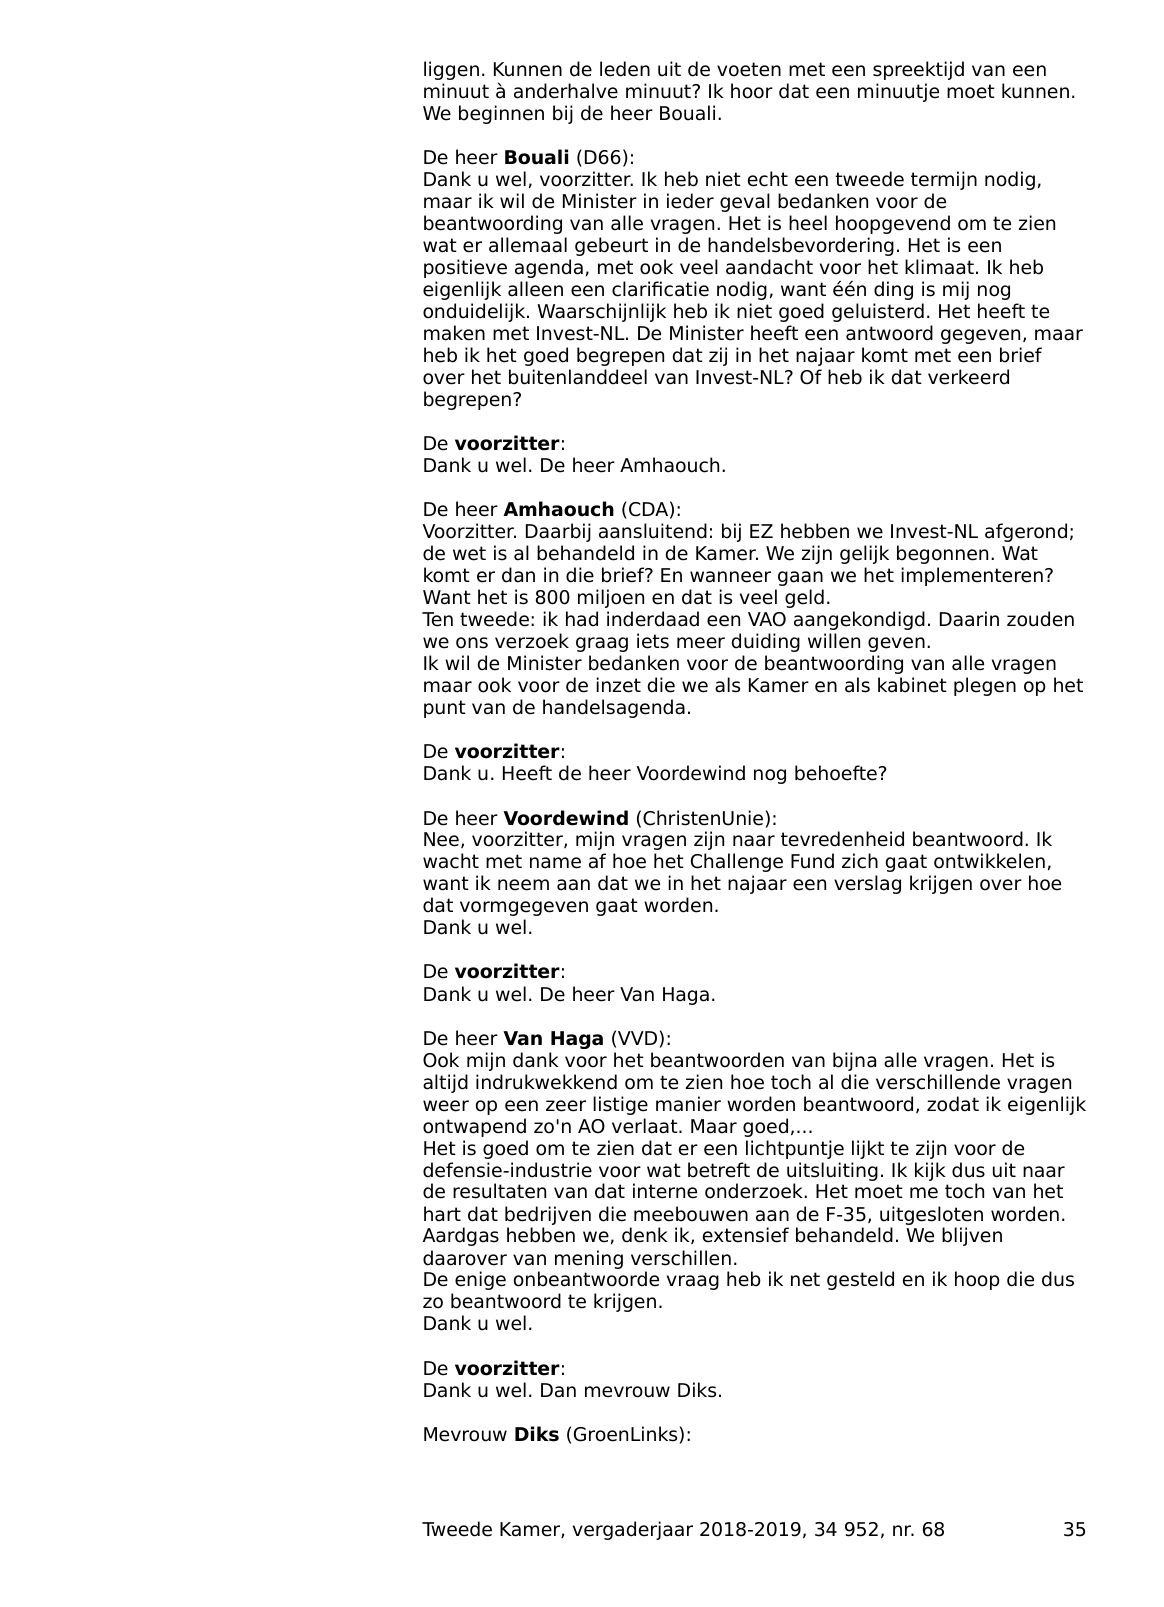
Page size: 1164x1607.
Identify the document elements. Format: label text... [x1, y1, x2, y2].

text De enige onbeantwoorde vraag heb ik net gesteld en ik hoop die dus zo beantwoord te krijgen. [422, 1269, 1087, 1313]
text Dank u wel, voorzitter. Ik heb niet echt een tweede termijn nodig, maar ik wil de Minister in ieder geval bedanken voor de beantwoording van alle vragen. Het is heel hoopgevend om te zien wat er allemaal gebeurt in de handelsbevordering. Het is een positieve agenda, met ook veel aandacht voor het klimaat. Ik heb eigenlijk alleen een clarificatie nodig, want één ding is mij nog onduidelijk. Waarschijnlijk heb ik niet goed geluisterd. Het heeft te maken met Invest-NL. De Minister heeft een antwoord gegeven, maar heb ik het goed begrepen dat zij in het najaar komt met een brief over het buitenlanddeel van Invest-NL? Of heb ik dat verkeerd begrepen? [422, 169, 1087, 411]
text De voorzitter: [422, 433, 1087, 455]
text De heer Voordewind (ChristenUnie): [422, 807, 1087, 829]
text Dank u wel. De heer Amhaouch. [422, 455, 1087, 477]
text Dank u. Heeft de heer Voordewind nog behoefte? [422, 763, 1087, 785]
text Dank u wel. [422, 1313, 1087, 1335]
text Dank u wel. Dan mevrouw Diks. [422, 1379, 1087, 1401]
text Mevrouw Diks (GroenLinks): [422, 1424, 1087, 1446]
text De heer Van Haga (VVD): [422, 1028, 1087, 1049]
text De voorzitter: [422, 961, 1087, 983]
text De voorzitter: [422, 1357, 1087, 1379]
text Nee, voorzitter, mijn vragen zijn naar tevredenheid beantwoord. Ik wacht met name af hoe het Challenge Fund zich gaat ontwikkelen, want ik neem aan dat we in het najaar een verslag krijgen over hoe dat vormgegeven gaat worden. [422, 829, 1087, 917]
text Ik wil de Minister bedanken voor de beantwoording van alle vragen maar ook voor de inzet die we als Kamer en als kabinet plegen op het punt van de handelsagenda. [422, 653, 1087, 719]
text Het is goed om te zien dat er een lichtpuntje lijkt te zijn voor de defensie-industrie voor wat betreft de uitsluiting. Ik kijk dus uit naar de resultaten van dat interne onderzoek. Het moet me toch van het hart dat bedrijven die meebouwen aan de F-35, uitgesloten worden. [422, 1137, 1087, 1225]
text Voorzitter. Daarbij aansluitend: bij EZ hebben we Invest-NL afgerond; de wet is al behandeld in de Kamer. We zijn gelijk begonnen. Wat komt er dan in die brief? En wanneer gaan we het implementeren? Want het is 800 miljoen en dat is veel geld. [422, 521, 1087, 609]
text Ook mijn dank voor het beantwoorden van bijna alle vragen. Het is altijd indrukwekkend om te zien hoe toch al die verschillende vragen weer op een zeer listige manier worden beantwoord, zodat ik eigenlijk ontwapend zo'n AO verlaat. Maar goed,... [422, 1049, 1087, 1137]
text De voorzitter: [422, 741, 1087, 763]
text liggen. Kunnen de leden uit de voeten met een spreektijd van een minuut à anderhalve minuut? Ik hoor dat een minuutje moet kunnen. We beginnen bij de heer Bouali. [422, 59, 1087, 125]
text Aardgas hebben we, denk ik, extensief behandeld. We blijven daarover van mening verschillen. [422, 1225, 1087, 1269]
text De heer Bouali (D66): [422, 147, 1087, 169]
text Dank u wel. De heer Van Haga. [422, 983, 1087, 1005]
text De heer Amhaouch (CDA): [422, 499, 1087, 521]
text Dank u wel. [422, 917, 1087, 939]
text Ten tweede: ik had inderdaad een VAO aangekondigd. Daarin zouden we ons verzoek graag iets meer duiding willen geven. [422, 609, 1087, 653]
